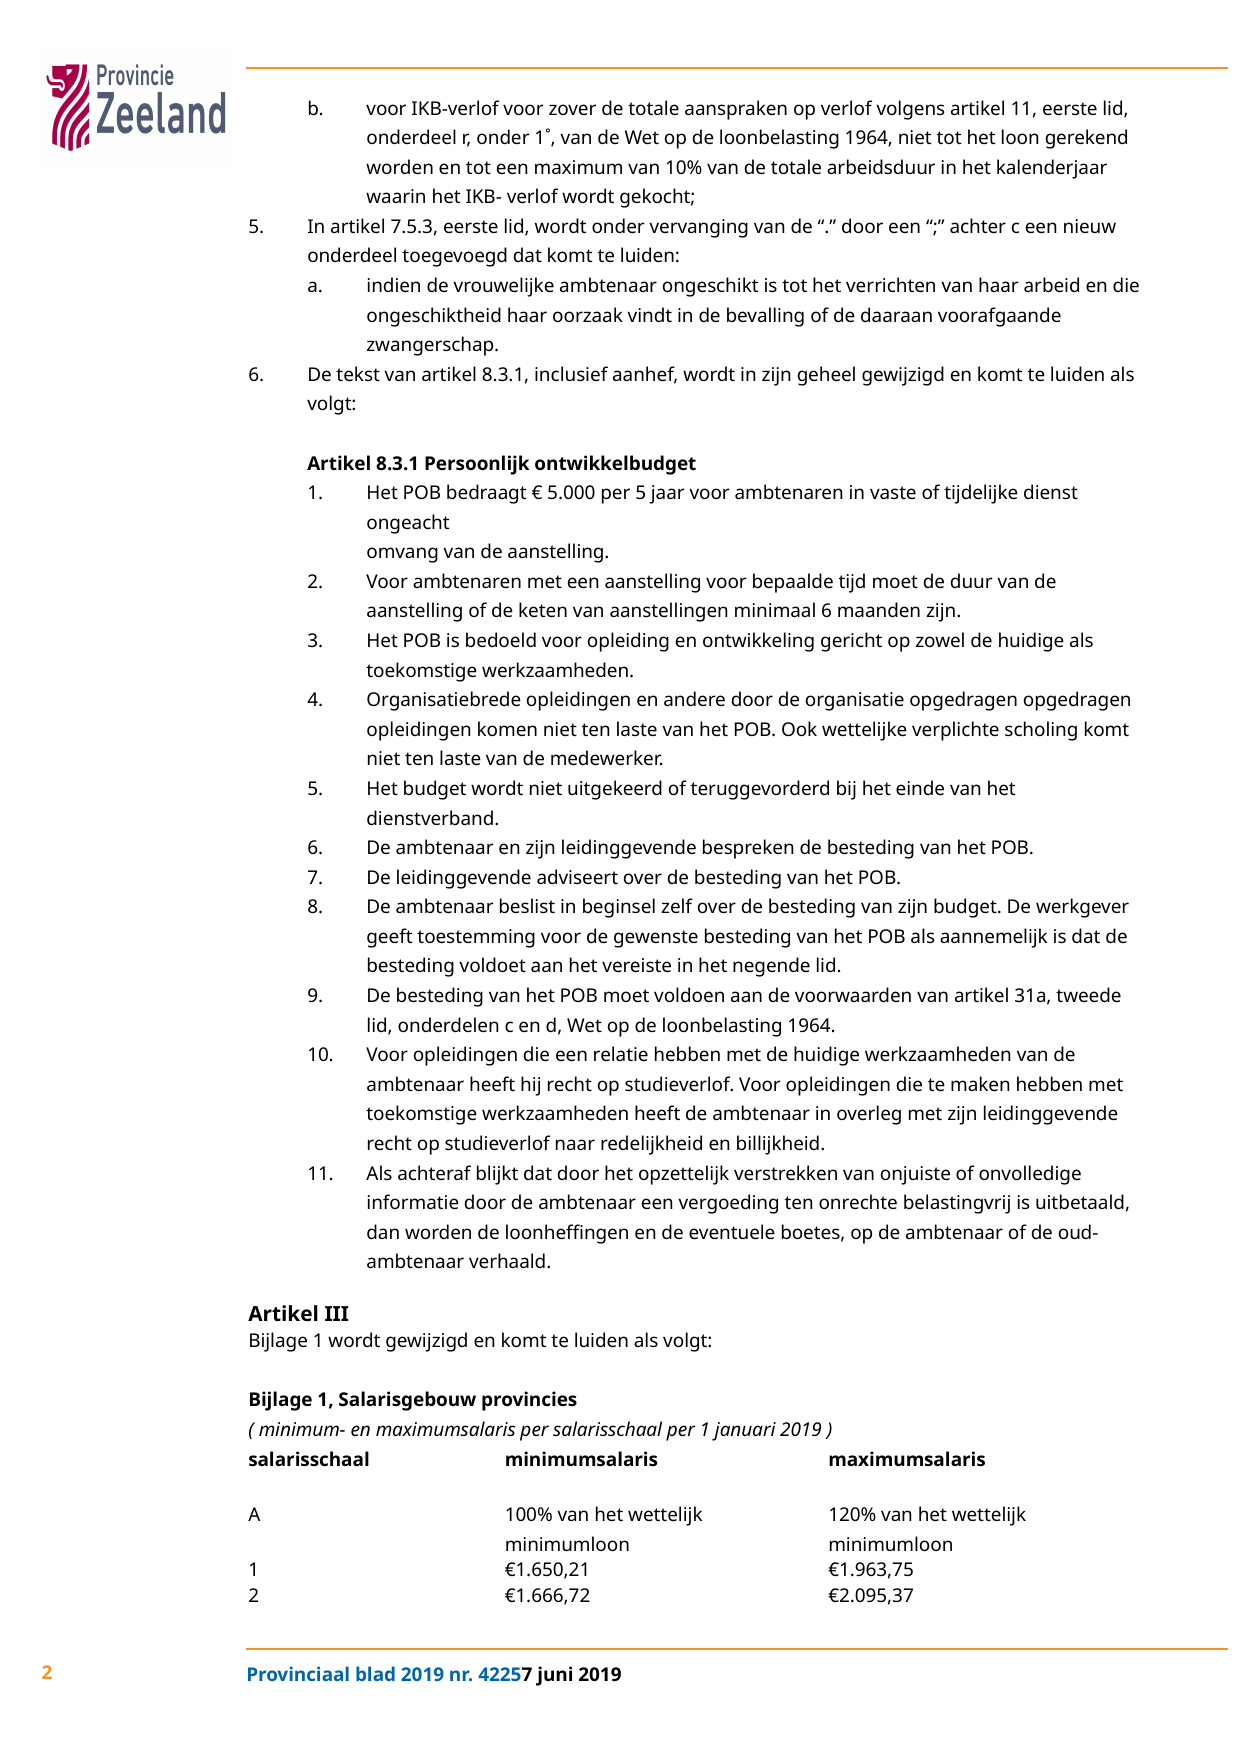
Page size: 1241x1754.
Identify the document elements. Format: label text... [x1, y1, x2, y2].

table_cell €1.650,21 [505, 1556, 828, 1582]
list Het POB is bedoeld voor opleiding en ontwikkeling gericht op zowel de huidige als toekomstige werkzaamheden. [307, 627, 1152, 683]
table_cell €2.095,37 [828, 1582, 1152, 1608]
list omvang van de aanstelling. [307, 538, 1152, 564]
table_header salarisschaal [248, 1446, 504, 1501]
list Het POB bedraagt € 5.000 per 5 jaar voor ambtenaren in vaste of tijdelijke dienst ongeacht [307, 479, 1152, 535]
table_header maximumsalaris [828, 1446, 1152, 1501]
text Artikel III [248, 1299, 1152, 1327]
picture [41, 47, 231, 172]
list Voor ambtenaren met een aanstelling voor bepaalde tijd moet de duur van de aanstelling of de keten van aanstellingen minimaal 6 maanden zijn. [307, 568, 1152, 623]
table_header minimumsalaris [505, 1446, 828, 1501]
table_cell €1.666,72 [505, 1582, 828, 1608]
table_cell 100% van het wettelijk minimumloon [505, 1501, 828, 1556]
list De ambtenaar beslist in beginsel zelf over de besteding van zijn budget. De werkgever geeft toestemming voor de gewenste besteding van het POB als aannemelijk is dat de besteding voldoet aan het vereiste in het negende lid. [307, 893, 1152, 978]
list Organisatiebrede opleidingen en andere door de organisatie opgedragen opgedragen opleidingen komen niet ten laste van het POB. Ook wettelijke verplichte scholing komt niet ten laste van de medewerker. [307, 686, 1152, 771]
table_cell 1 [248, 1556, 504, 1582]
list Artikel 8.3.1 Persoonlijk ontwikkelbudget [248, 450, 1152, 476]
table_cell A [248, 1501, 504, 1556]
table_cell 2 [248, 1582, 504, 1608]
table_cell €1.963,75 [828, 1556, 1152, 1582]
list indien de vrouwelijke ambtenaar ongeschikt is tot het verrichten van haar arbeid en die ongeschiktheid haar oorzaak vindt in de bevalling of de daaraan voorafgaande zwangerschap. [307, 272, 1152, 357]
text Bijlage 1, Salarisgebouw provincies [248, 1387, 1152, 1412]
list Voor opleidingen die een relatie hebben met de huidige werkzaamheden van de ambtenaar heeft hij recht op studieverlof. Voor opleidingen die te maken hebben met toekomstige werkzaamheden heeft de ambtenaar in overleg met zijn leidinggevende recht op studieverlof naar redelijkheid en billijkheid. [307, 1041, 1152, 1156]
list De leidinggevende adviseert over de besteding van het POB. [307, 864, 1152, 890]
list In artikel 7.5.3, eerste lid, wordt onder vervanging van de “.” door een “;” achter c een nieuw onderdeel toegevoegd dat komt te luiden: [248, 213, 1152, 268]
text Bijlage 1 wordt gewijzigd en komt te luiden als volgt: [248, 1327, 1152, 1353]
table_cell 120% van het wettelijk minimumloon [828, 1501, 1152, 1556]
list De tekst van artikel 8.3.1, inclusief aanhef, wordt in zijn geheel gewijzigd en komt te luiden als volgt: [248, 361, 1152, 416]
list voor IKB-verlof voor zover de totale aanspraken op verlof volgens artikel 11, eerste lid, onderdeel r, onder 1˚, van de Wet op de loonbelasting 1964, niet tot het loon gerekend worden en tot een maximum van 10% van de totale arbeidsduur in het kalenderjaar waarin het IKB- verlof wordt gekocht; [307, 95, 1152, 209]
list De ambtenaar en zijn leidinggevende bespreken de besteding van het POB. [307, 834, 1152, 860]
list Het budget wordt niet uitgekeerd of teruggevorderd bij het einde van het dienstverband. [307, 775, 1152, 831]
list De besteding van het POB moet voldoen aan de voorwaarden van artikel 31a, tweede lid, onderdelen c en d, Wet op de loonbelasting 1964. [307, 982, 1152, 1038]
list Als achteraf blijkt dat door het opzettelijk verstrekken van onjuiste of onvolledige informatie door de ambtenaar een vergoeding ten onrechte belastingvrij is uitbetaald, dan worden de loonheffingen en de eventuele boetes, op de ambtenaar of de oud-ambtenaar verhaald. [307, 1160, 1152, 1274]
text ( minimum- en maximumsalaris per salarisschaal per 1 januari 2019 ) [248, 1416, 1152, 1442]
